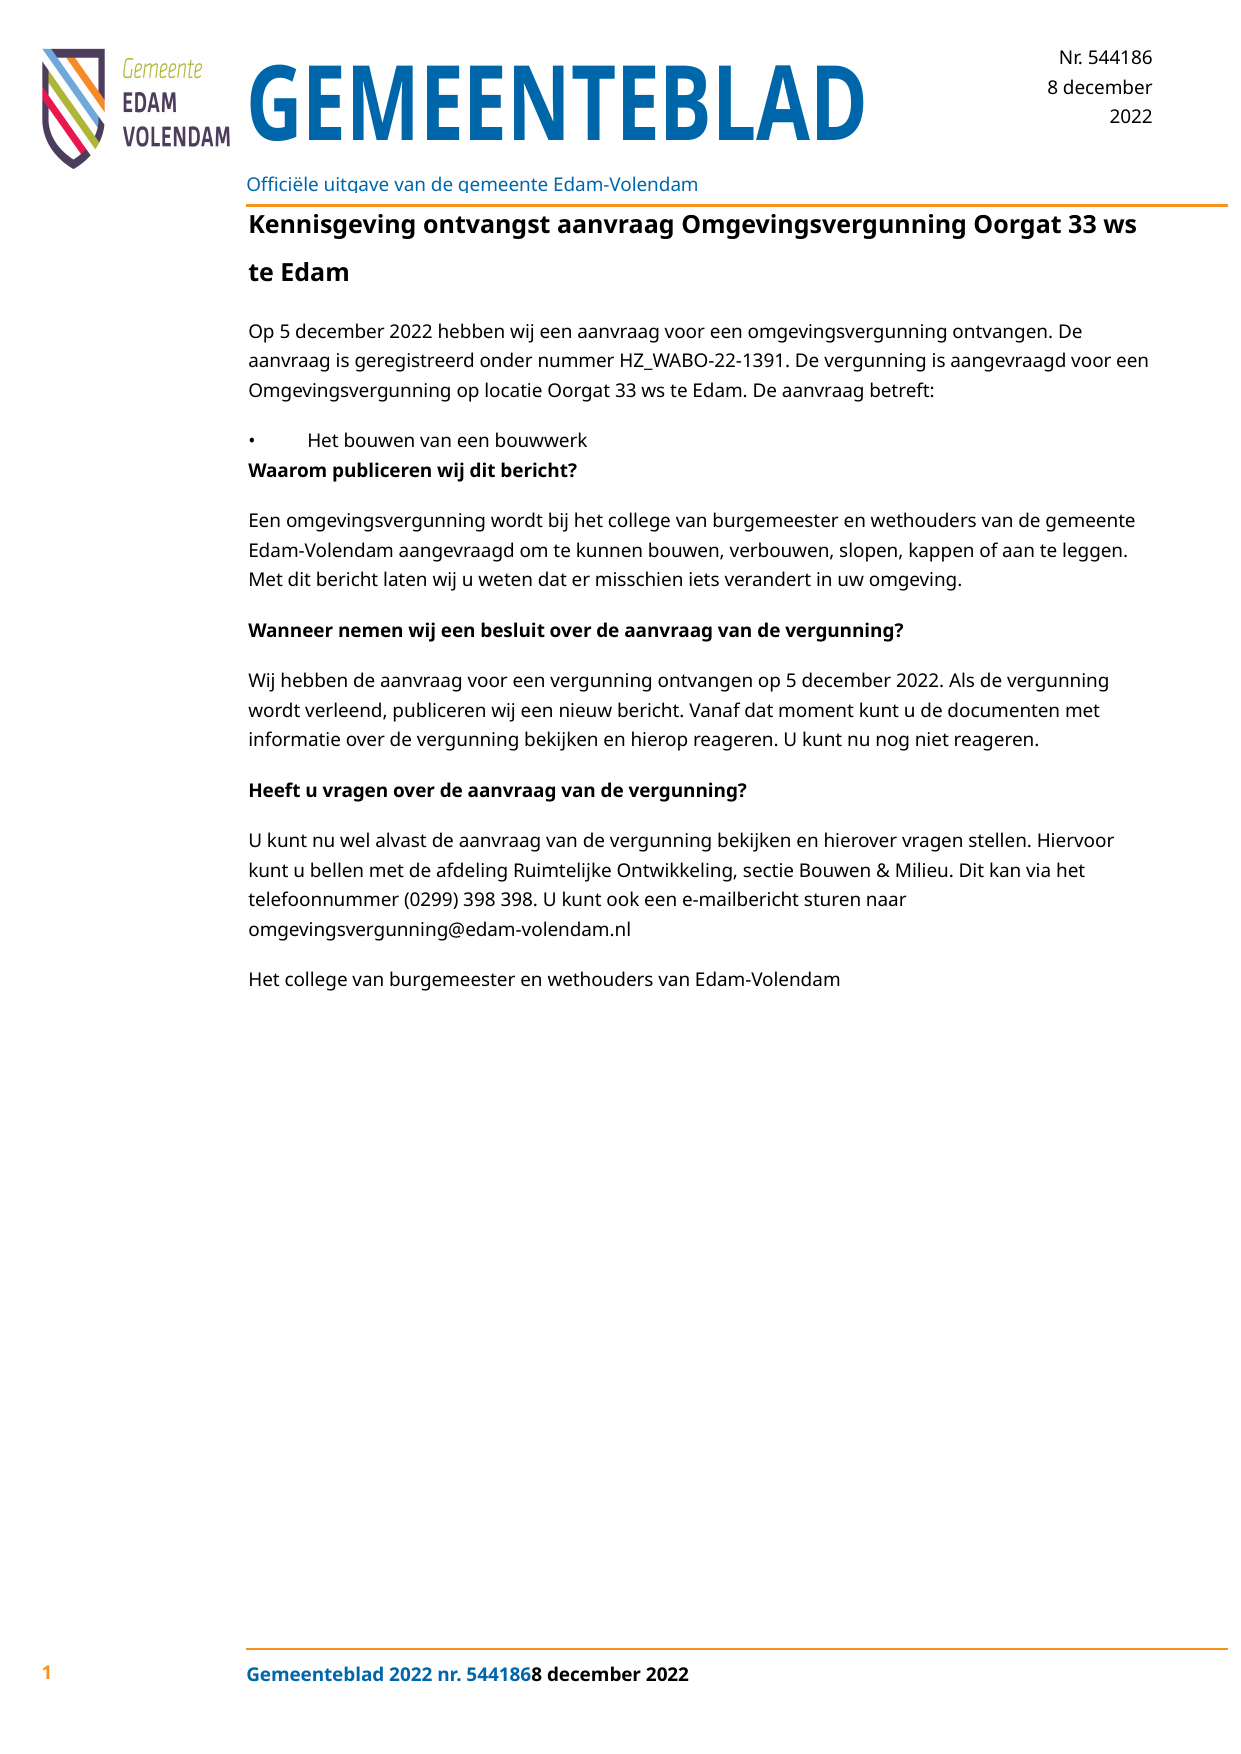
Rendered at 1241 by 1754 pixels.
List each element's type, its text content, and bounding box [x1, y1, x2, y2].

text Wij hebben de aanvraag voor een vergunning ontvangen op 5 december 2022. Als de vergunning wordt verleend, publiceren wij een nieuw bericht. Vanaf dat moment kunt u de documenten met informatie over de vergunning bekijken en hierop reageren. U kunt nu nog niet reageren. [248, 667, 1152, 752]
picture [41, 47, 231, 172]
text Op 5 december 2022 hebben wij een aanvraag voor een omgevingsvergunning ontvangen. De aanvraag is geregistreerd onder nummer HZ_WABO-22-1391. De vergunning is aangevraagd voor een Omgevingsvergunning op locatie Oorgat 33 ws te Edam. De aanvraag betreft: [248, 318, 1152, 403]
text Kennisgeving ontvangst aanvraag Omgevingsvergunning Oorgat 33 ws te Edam [248, 207, 1152, 288]
text Wanneer nemen wij een besluit over de aanvraag van de vergunning? [248, 617, 1152, 643]
text Het college van burgemeester en wethouders van Edam-Volendam [248, 967, 1152, 992]
text Heeft u vragen over de aanvraag van de vergunning? [248, 777, 1152, 803]
list Het bouwen van een bouwwerk [248, 427, 1152, 453]
text Waarom publiceren wij dit bericht? [248, 457, 1152, 483]
text U kunt nu wel alvast de aanvraag van de vergunning bekijken en hierover vragen stellen. Hiervoor kunt u bellen met de afdeling Ruimtelijke Ontwikkeling, sectie Bouwen & Milieu. Dit kan via het telefoonnummer (0299) 398 398. U kunt ook een e-mailbericht sturen naar omgevingsvergunning@edam-volendam.nl [248, 827, 1152, 942]
text Een omgevingsvergunning wordt bij het college van burgemeester en wethouders van de gemeente Edam-Volendam aangevraagd om te kunnen bouwen, verbouwen, slopen, kappen of aan te leggen. Met dit bericht laten wij u weten dat er misschien iets verandert in uw omgeving. [248, 507, 1152, 592]
